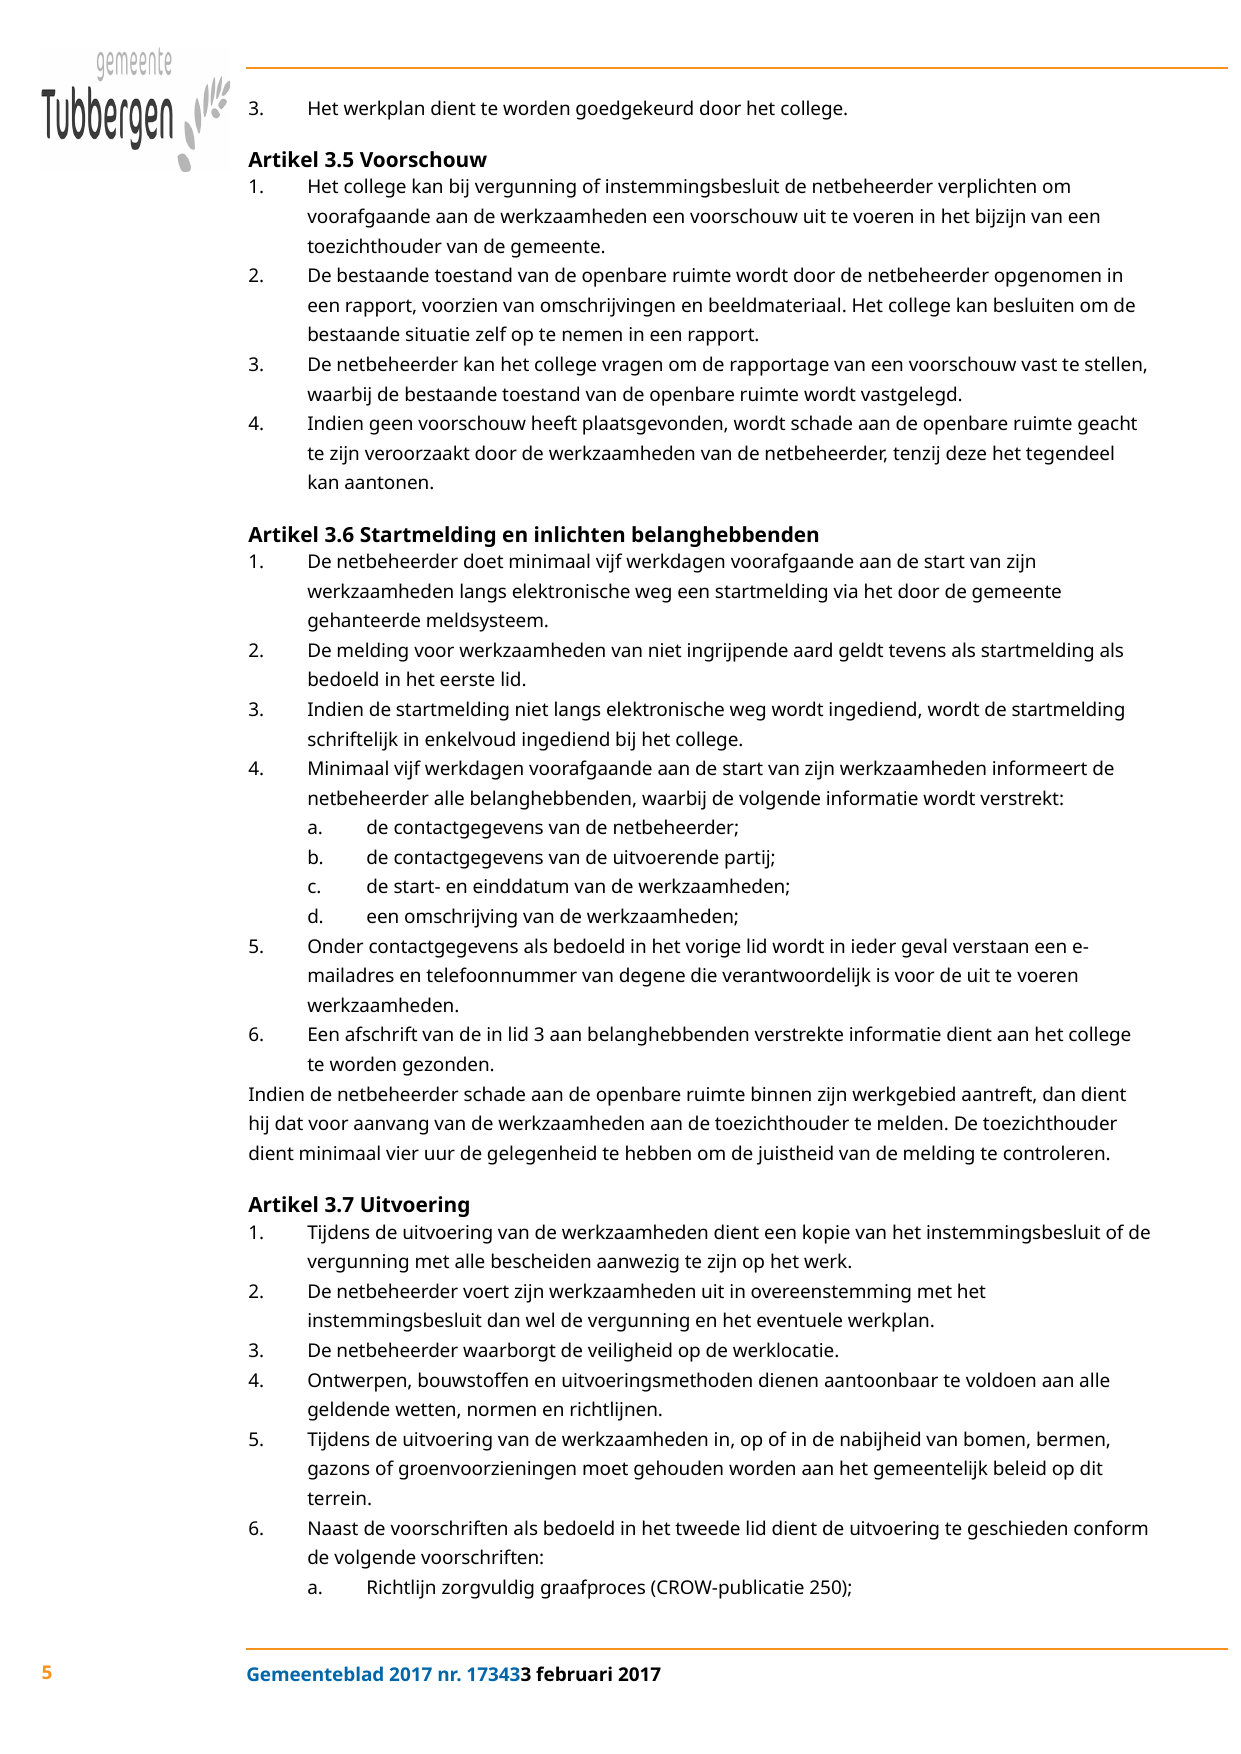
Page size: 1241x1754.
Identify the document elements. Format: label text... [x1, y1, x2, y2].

picture [41, 47, 231, 172]
list Minimaal vijf werkdagen voorafgaande aan de start van zijn werkzaamheden informeert de netbeheerder alle belanghebbenden, waarbij de volgende informatie wordt verstrekt: [248, 755, 1152, 811]
list Richtlijn zorgvuldig graafproces (CROW-publicatie 250); [307, 1574, 1152, 1599]
list Tijdens de uitvoering van de werkzaamheden in, op of in de nabijheid van bomen, bermen, gazons of groenvoorzieningen moet gehouden worden aan het gemeentelijk beleid op dit terrein. [248, 1426, 1152, 1511]
list de start- en einddatum van de werkzaamheden; [307, 874, 1152, 899]
list De netbeheerder voert zijn werkzaamheden uit in overeenstemming met het instemmingsbesluit dan wel de vergunning en het eventuele werkplan. [248, 1278, 1152, 1333]
text Artikel 3.7 Uitvoering [248, 1190, 1152, 1219]
list een omschrijving van de werkzaamheden; [307, 903, 1152, 929]
list De netbeheerder kan het college vragen om de rapportage van een voorschouw vast te stellen, waarbij de bestaande toestand van de openbare ruimte wordt vastgelegd. [248, 351, 1152, 406]
list De bestaande toestand van de openbare ruimte wordt door de netbeheerder opgenomen in een rapport, voorzien van omschrijvingen en beeldmateriaal. Het college kan besluiten om de bestaande situatie zelf op te nemen in een rapport. [248, 262, 1152, 347]
list Het werkplan dient te worden goedgekeurd door het college. [248, 95, 1152, 121]
list Ontwerpen, bouwstoffen en uitvoeringsmethoden dienen aantoonbaar te voldoen aan alle geldende wetten, normen en richtlijnen. [248, 1367, 1152, 1422]
list Tijdens de uitvoering van de werkzaamheden dient een kopie van het instemmingsbesluit of de vergunning met alle bescheiden aanwezig te zijn op het werk. [248, 1219, 1152, 1274]
list Naast de voorschriften als bedoeld in het tweede lid dient de uitvoering te geschieden conform de volgende voorschriften: [248, 1515, 1152, 1570]
list Het college kan bij vergunning of instemmingsbesluit de netbeheerder verplichten om voorafgaande aan de werkzaamheden een voorschouw uit te voeren in het bijzijn van een toezichthouder van de gemeente. [248, 174, 1152, 258]
text Artikel 3.6 Startmelding en inlichten belanghebbenden [248, 520, 1152, 548]
list Een afschrift van de in lid 3 aan belanghebbenden verstrekte informatie dient aan het college te worden gezonden. [248, 1022, 1152, 1077]
list Onder contactgegevens als bedoeld in het vorige lid wordt in ieder geval verstaan een e-mailadres en telefoonnummer van degene die verantwoordelijk is voor de uit te voeren werkzaamheden. [248, 933, 1152, 1018]
list Indien geen voorschouw heeft plaatsgevonden, wordt schade aan de openbare ruimte geacht te zijn veroorzaakt door de werkzaamheden van de netbeheerder, tenzij deze het tegendeel kan aantonen. [248, 410, 1152, 495]
list de contactgegevens van de netbeheerder; [307, 814, 1152, 840]
list Indien de startmelding niet langs elektronische weg wordt ingediend, wordt de startmelding schriftelijk in enkelvoud ingediend bij het college. [248, 696, 1152, 752]
text Indien de netbeheerder schade aan de openbare ruimte binnen zijn werkgebied aantreft, dan dient hij dat voor aanvang van de werkzaamheden aan de toezichthouder te melden. De toezichthouder dient minimaal vier uur de gelegenheid te hebben om de juistheid van de melding te controleren. [248, 1081, 1152, 1166]
list De netbeheerder doet minimaal vijf werkdagen voorafgaande aan de start van zijn werkzaamheden langs elektronische weg een startmelding via het door de gemeente gehanteerde meldsysteem. [248, 548, 1152, 633]
list De melding voor werkzaamheden van niet ingrijpende aard geldt tevens als startmelding als bedoeld in het eerste lid. [248, 637, 1152, 692]
list de contactgegevens van de uitvoerende partij; [307, 844, 1152, 870]
text Artikel 3.5 Voorschouw [248, 145, 1152, 174]
list De netbeheerder waarborgt de veiligheid op de werklocatie. [248, 1337, 1152, 1363]
